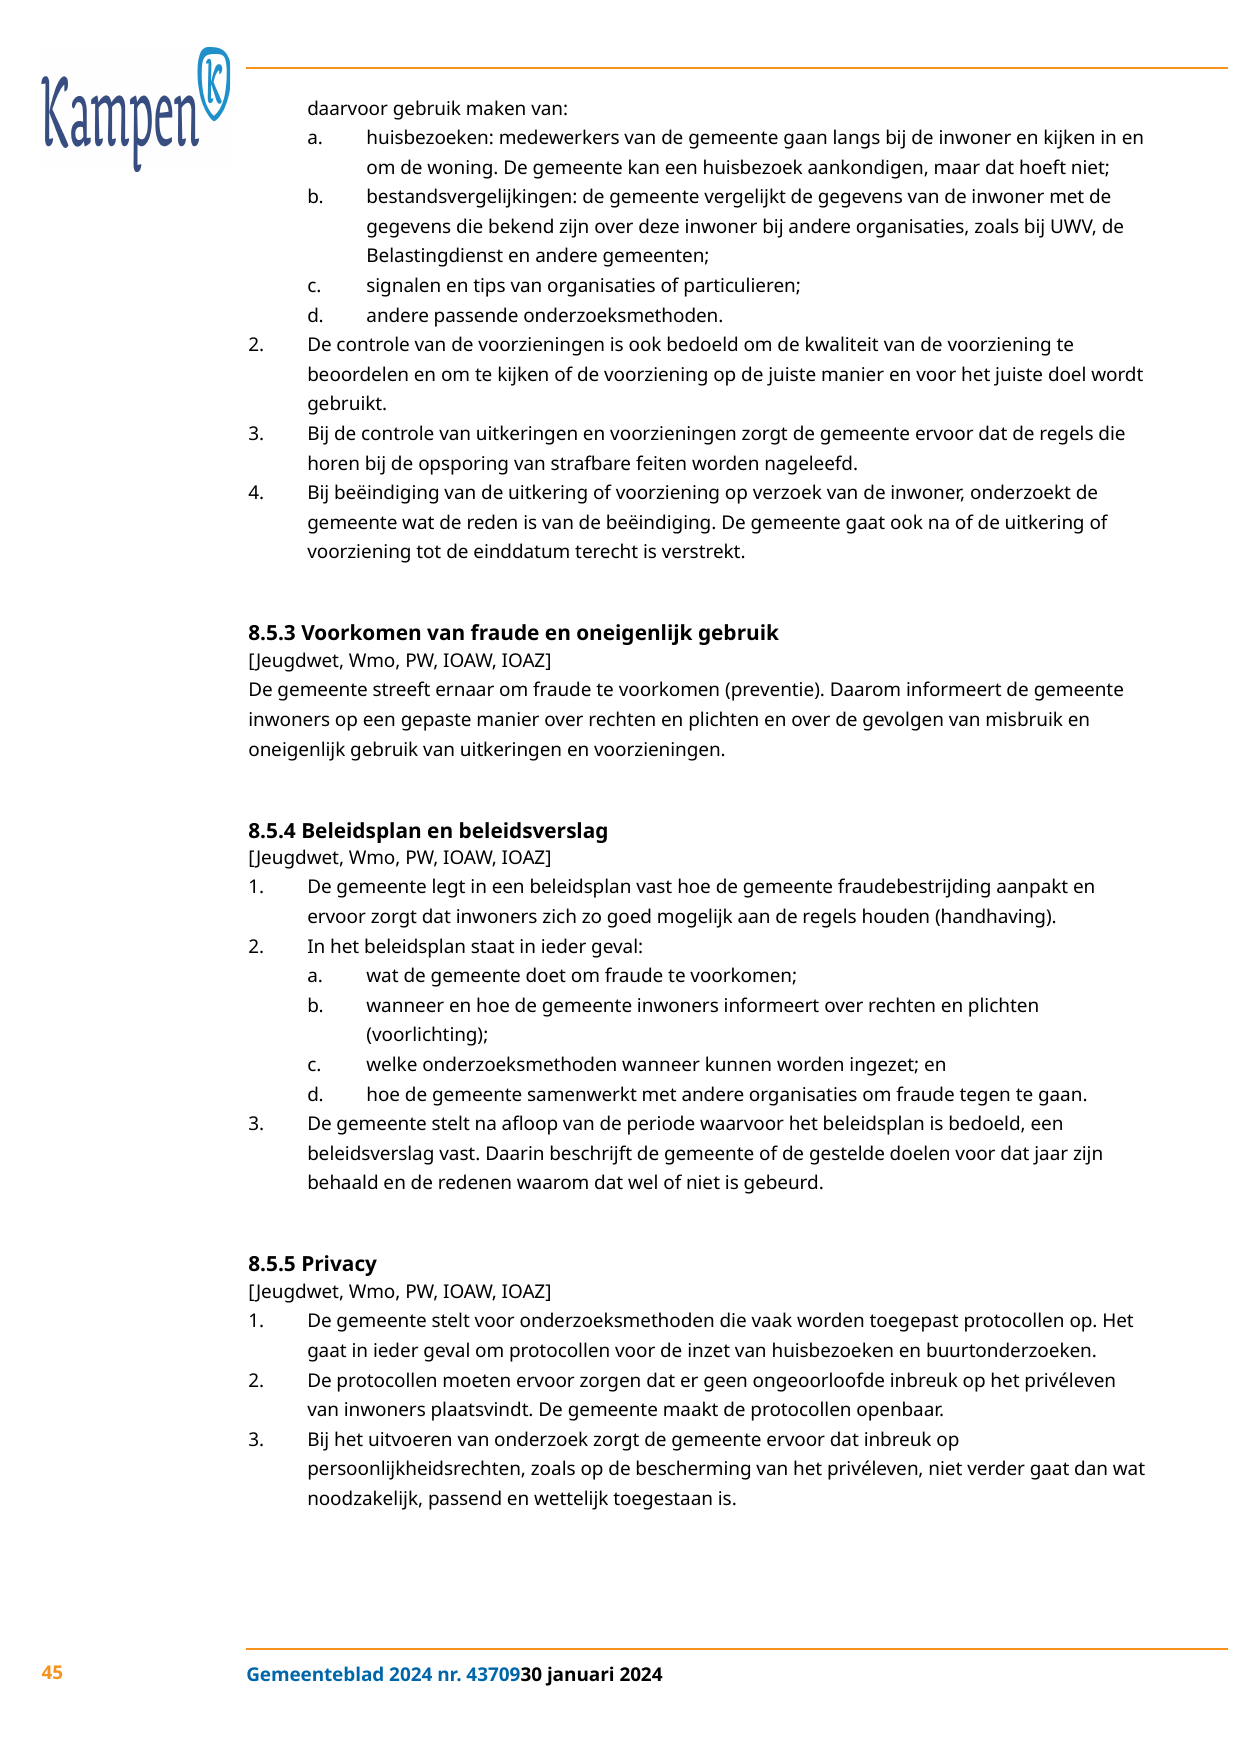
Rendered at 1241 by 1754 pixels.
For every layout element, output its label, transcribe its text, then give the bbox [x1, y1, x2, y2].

list In het beleidsplan staat in ieder geval: [248, 933, 1152, 959]
list signalen en tips van organisaties of particulieren; [307, 272, 1152, 298]
list Bij beëindiging van de uitkering of voorziening op verzoek van de inwoner, onderzoekt de gemeente wat de reden is van de beëindiging. De gemeente gaat ook na of de uitkering of voorziening tot de einddatum terecht is verstrekt. [248, 479, 1152, 564]
list bestandsvergelijkingen: de gemeente vergelijkt de gegevens van de inwoner met de gegevens die bekend zijn over deze inwoner bij andere organisaties, zoals bij UWV, de Belastingdienst en andere gemeenten; [307, 183, 1152, 268]
list huisbezoeken: medewerkers van de gemeente gaan langs bij de inwoner en kijken in en om de woning. De gemeente kan een huisbezoek aankondigen, maar dat hoeft niet; [307, 124, 1152, 180]
list De controle van de voorzieningen is ook bedoeld om de kwaliteit van de voorziening te beoordelen en om te kijken of de voorziening op de juiste manier en voor het juiste doel wordt gebruikt. [248, 331, 1152, 416]
list De gemeente stelt na afloop van de periode waarvoor het beleidsplan is bedoeld, een beleidsverslag vast. Daarin beschrijft de gemeente of de gestelde doelen voor dat jaar zijn behaald en de redenen waarom dat wel of niet is gebeurd. [248, 1110, 1152, 1195]
list De gemeente stelt voor onderzoeksmethoden die vaak worden toegepast protocollen op. Het gaat in ieder geval om protocollen voor de inzet van huisbezoeken en buurtonderzoeken. [248, 1308, 1152, 1363]
picture [41, 47, 231, 172]
text [Jeugdwet, Wmo, PW, IOAW, IOAZ] [248, 844, 1152, 870]
text 8.5.4 Beleidsplan en beleidsverslag [248, 816, 1152, 844]
text 8.5.5 Privacy [248, 1249, 1152, 1278]
list hoe de gemeente samenwerkt met andere organisaties om fraude tegen te gaan. [307, 1081, 1152, 1107]
list De gemeente legt in een beleidsplan vast hoe de gemeente fraudebestrijding aanpakt en ervoor zorgt dat inwoners zich zo goed mogelijk aan de regels houden (handhaving). [248, 874, 1152, 929]
list Bij de controle van uitkeringen en voorzieningen zorgt de gemeente ervoor dat de regels die horen bij de opsporing van strafbare feiten worden nageleefd. [248, 420, 1152, 476]
list welke onderzoeksmethoden wanneer kunnen worden ingezet; en [307, 1051, 1152, 1077]
list De protocollen moeten ervoor zorgen dat er geen ongeoorloofde inbreuk op het privéleven van inwoners plaatsvindt. De gemeente maakt de protocollen openbaar. [248, 1367, 1152, 1422]
list andere passende onderzoeksmethoden. [307, 302, 1152, 328]
list wat de gemeente doet om fraude te voorkomen; [307, 962, 1152, 988]
text De gemeente streeft ernaar om fraude te voorkomen (preventie). Daarom informeert de gemeente inwoners op een gepaste manier over rechten en plichten en over de gevolgen van misbruik en oneigenlijk gebruik van uitkeringen en voorzieningen. [248, 677, 1152, 761]
list wanneer en hoe de gemeente inwoners informeert over rechten en plichten (voorlichting); [307, 992, 1152, 1047]
list Bij het uitvoeren van onderzoek zorgt de gemeente ervoor dat inbreuk op persoonlijkheidsrechten, zoals op de bescherming van het privéleven, niet verder gaat dan wat noodzakelijk, passend en wettelijk toegestaan is. [248, 1426, 1152, 1511]
text 8.5.3 Voorkomen van fraude en oneigenlijk gebruik [248, 618, 1152, 647]
list daarvoor gebruik maken van: [248, 95, 1152, 121]
text [Jeugdwet, Wmo, PW, IOAW, IOAZ] [248, 1278, 1152, 1304]
text [Jeugdwet, Wmo, PW, IOAW, IOAZ] [248, 647, 1152, 673]
